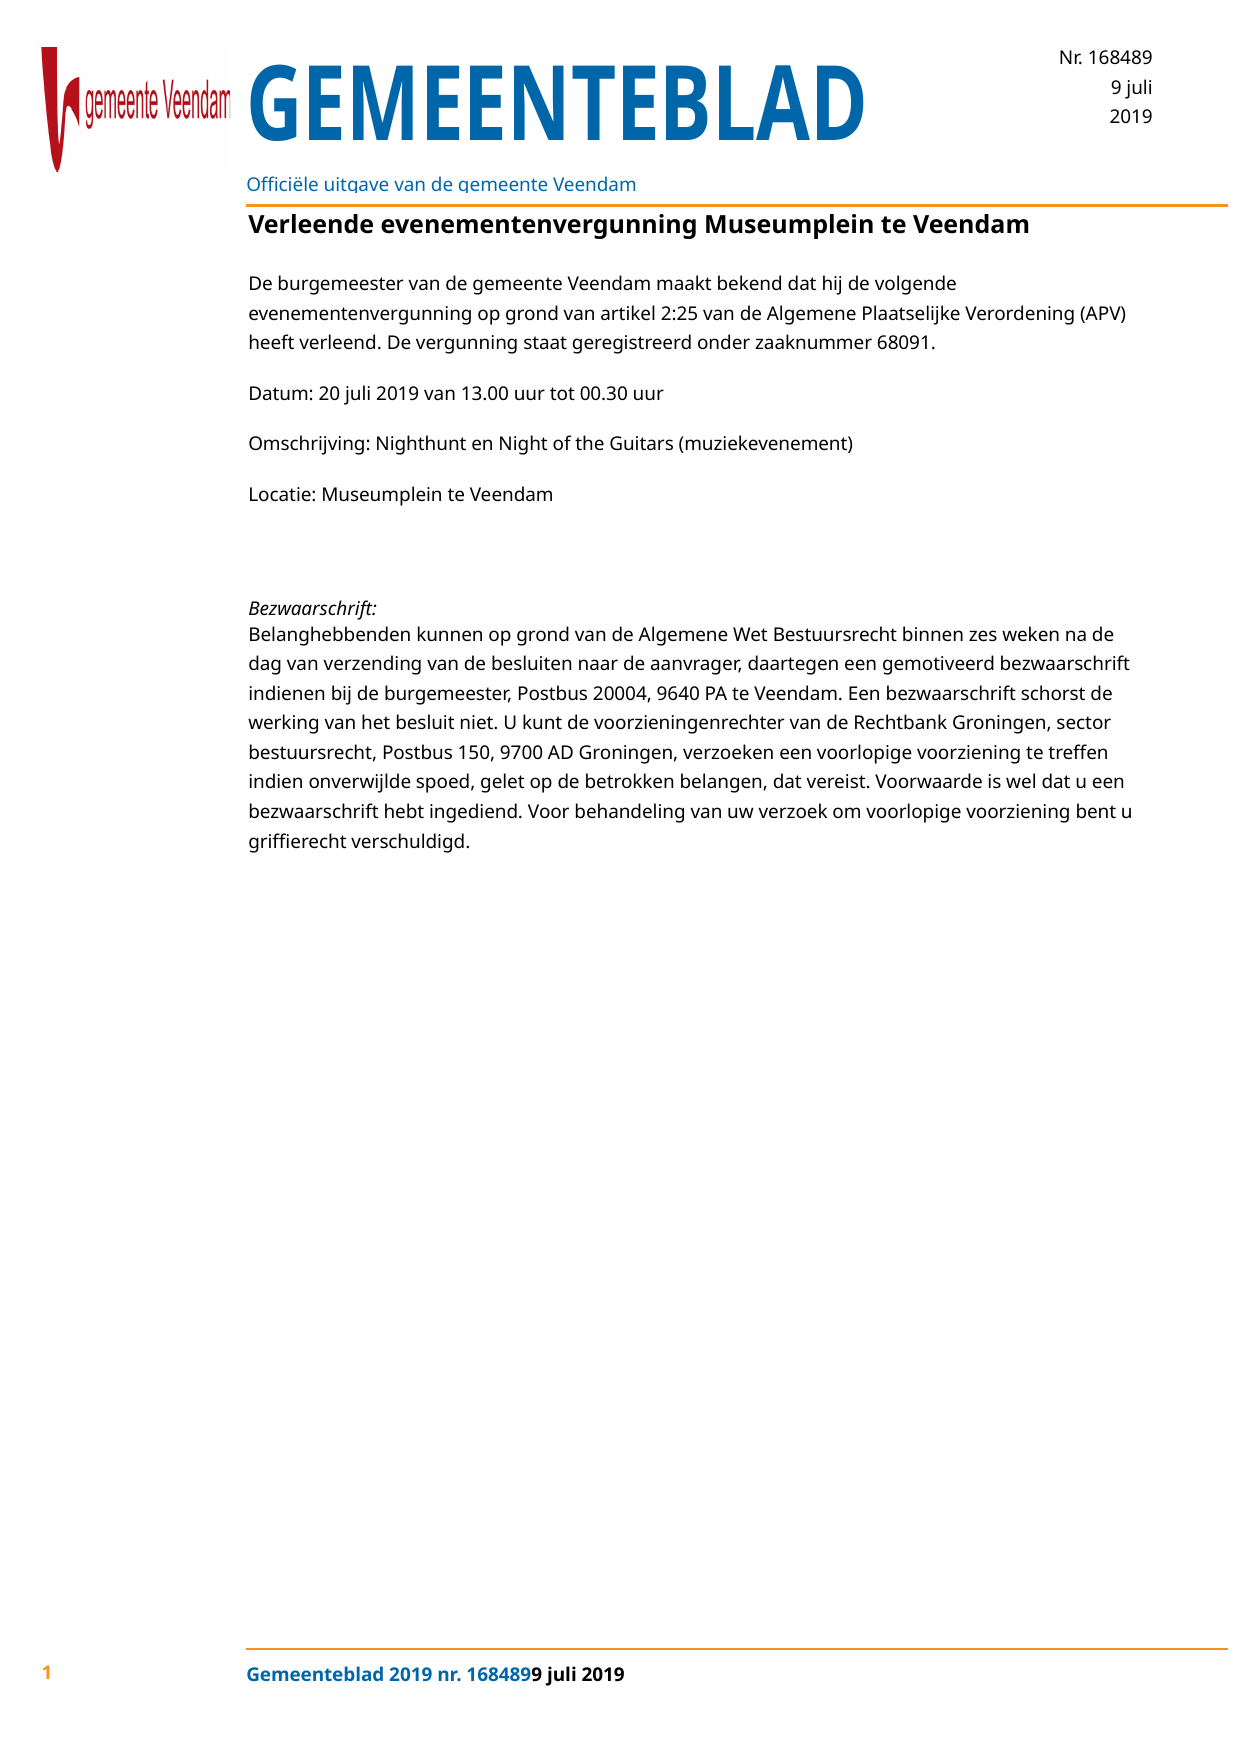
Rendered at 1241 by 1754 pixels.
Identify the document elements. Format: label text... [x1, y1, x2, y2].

text Bezwaarschrift: [248, 595, 1152, 621]
text Datum: 20 juli 2019 van 13.00 uur tot 00.30 uur [248, 380, 1152, 406]
text Omschrijving: Nighthunt en Night of the Guitars (muziekevenement) [248, 430, 1152, 456]
text De burgemeester van de gemeente Veendam maakt bekend dat hij de volgende evenementenvergunning op grond van artikel 2:25 van de Algemene Plaatselijke Verordening (APV) heeft verleend. De vergunning staat geregistreerd onder zaaknummer 68091. [248, 270, 1152, 355]
text Belanghebbenden kunnen op grond van de Algemene Wet Bestuursrecht binnen zes weken na de dag van verzending van de besluiten naar de aanvrager, daartegen een gemotiveerd bezwaarschrift indienen bij de burgemeester, Postbus 20004, 9640 PA te Veendam. Een bezwaarschrift schorst de werking van het besluit niet. U kunt de voorzieningenrechter van de Rechtbank Groningen, sector bestuursrecht, Postbus 150, 9700 AD Groningen, verzoeken een voorlopige voorziening te treffen indien onverwijlde spoed, gelet op de betrokken belangen, dat vereist. Voorwaarde is wel dat u een bezwaarschrift hebt ingediend. Voor behandeling van uw verzoek om voorlopige voorziening bent u griffierecht verschuldigd. [248, 621, 1152, 854]
text Locatie: Museumplein te Veendam [248, 481, 1152, 506]
text Verleende evenementenvergunning Museumplein te Veendam [248, 207, 1152, 241]
picture [41, 47, 231, 172]
